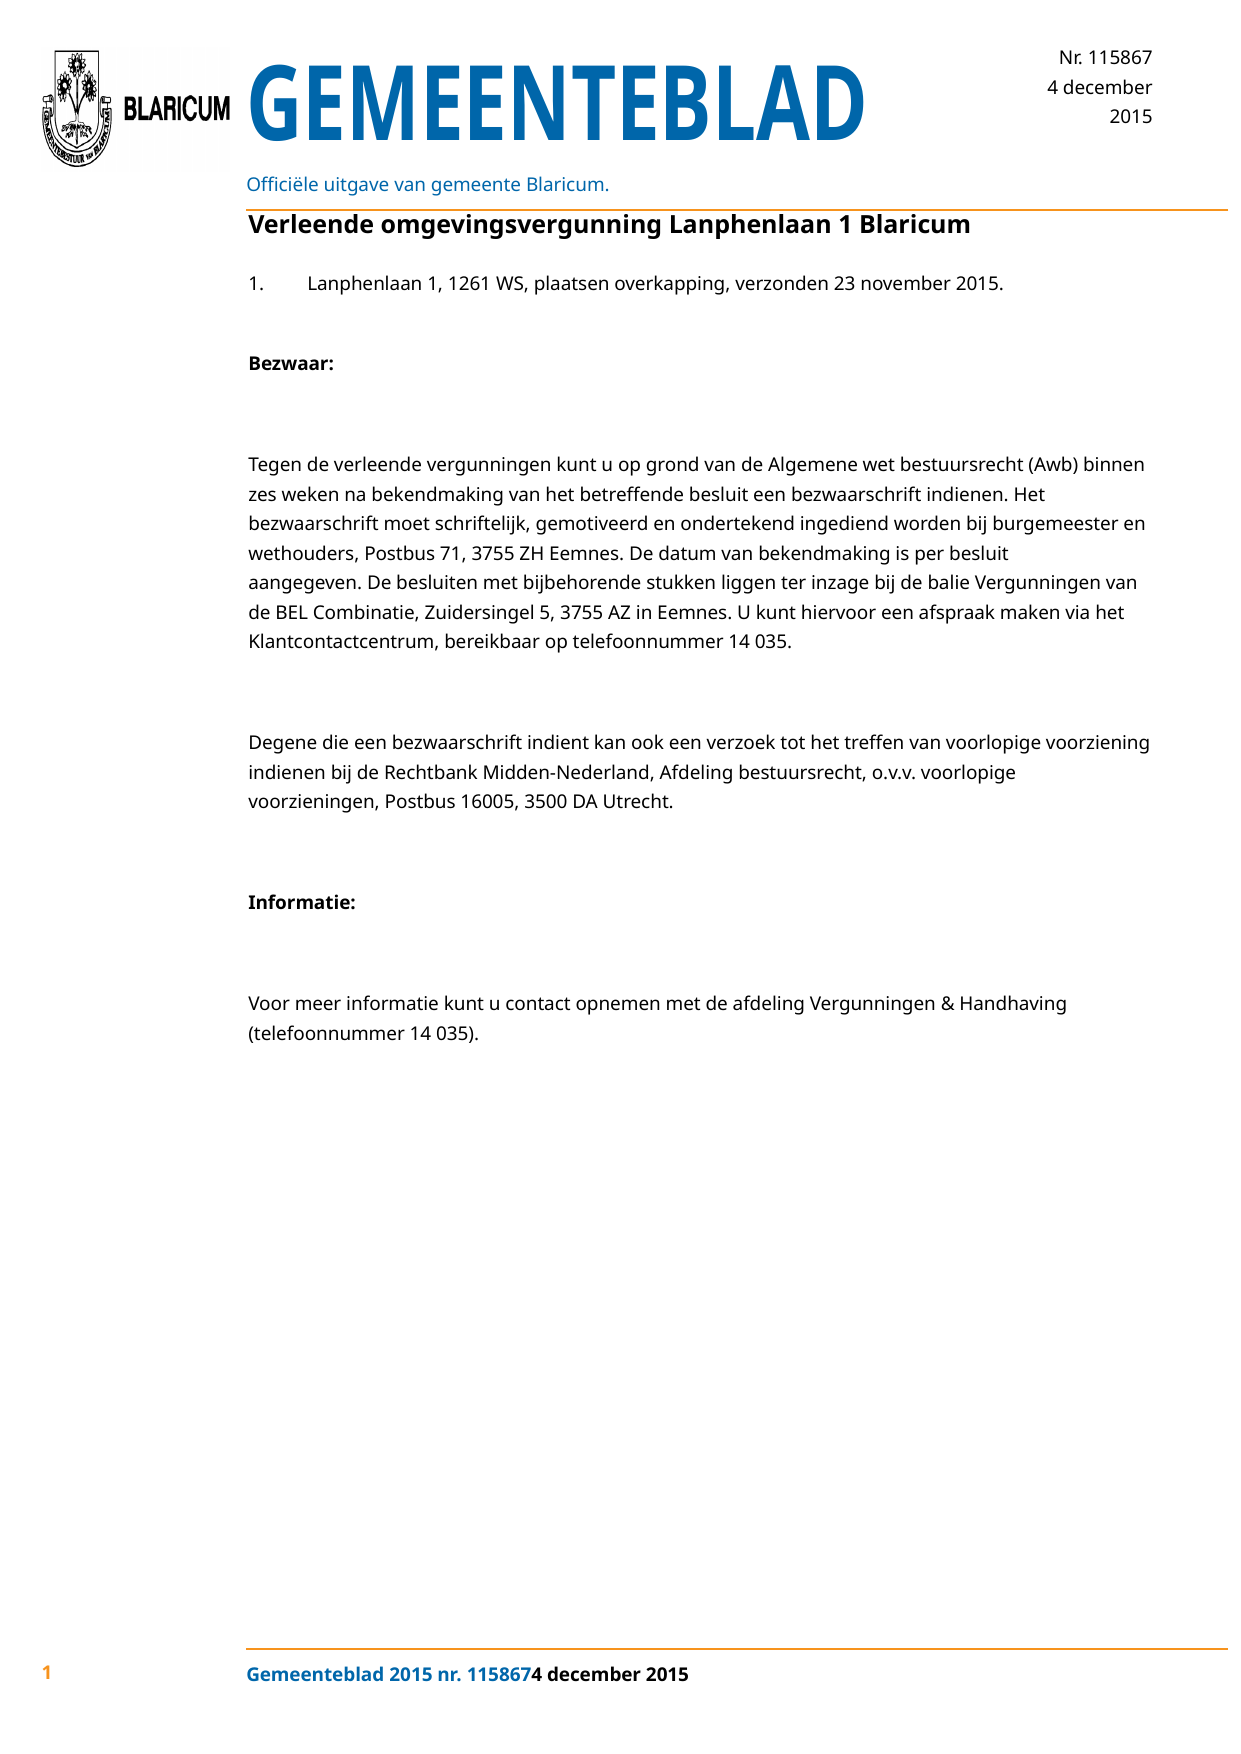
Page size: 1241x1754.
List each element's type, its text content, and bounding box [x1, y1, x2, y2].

list Lanphenlaan 1, 1261 WS, plaatsen overkapping, verzonden 23 november 2015. [248, 270, 1152, 296]
text Voor meer informatie kunt u contact opnemen met de afdeling Vergunningen & Handhaving (telefoonnummer 14 035). [248, 990, 1152, 1046]
picture [41, 47, 231, 172]
text Verleende omgevingsvergunning Lanphenlaan 1 Blaricum [248, 211, 1152, 241]
text Informatie: [248, 889, 1152, 915]
text Bezwaar: [248, 350, 1152, 376]
text Degene die een bezwaarschrift indient kan ook een verzoek tot het treffen van voorlopige voorziening indienen bij de Rechtbank Midden-Nederland, Afdeling bestuursrecht, o.v.v. voorlopige voorzieningen, Postbus 16005, 3500 DA Utrecht. [248, 729, 1152, 814]
text Tegen de verleende vergunningen kunt u op grond van de Algemene wet bestuursrecht (Awb) binnen zes weken na bekendmaking van het betreffende besluit een bezwaarschrift indienen. Het bezwaarschrift moet schriftelijk, gemotiveerd en ondertekend ingediend worden bij burgemeester en wethouders, Postbus 71, 3755 ZH Eemnes. De datum van bekendmaking is per besluit aangegeven. De besluiten met bijbehorende stukken liggen ter inzage bij de balie Vergunningen van de BEL Combinatie, Zuidersingel 5, 3755 AZ in Eemnes. U kunt hiervoor een afspraak maken via het Klantcontactcentrum, bereikbaar op telefoonnummer 14 035. [248, 451, 1152, 654]
